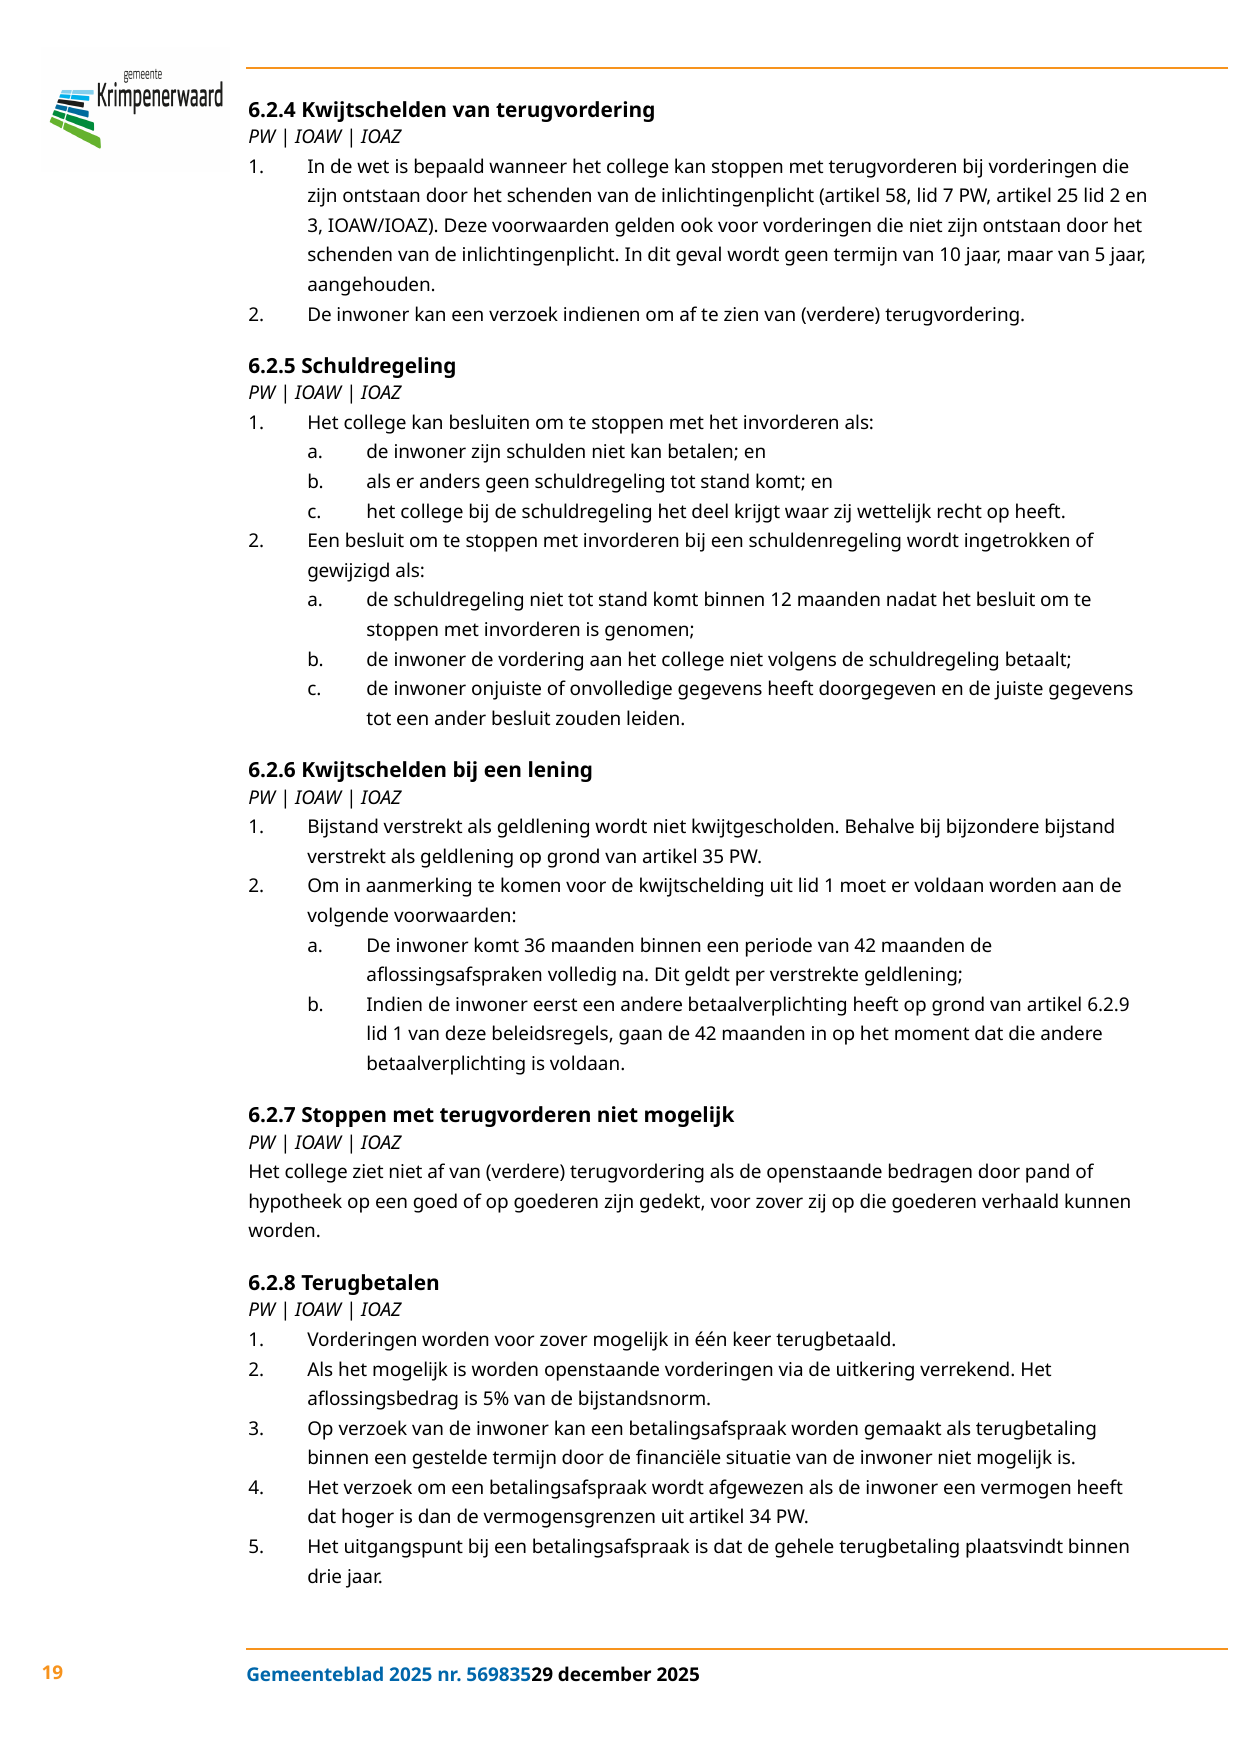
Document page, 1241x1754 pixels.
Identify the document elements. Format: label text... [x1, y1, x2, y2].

list Vorderingen worden voor zover mogelijk in één keer terugbetaald. [248, 1326, 1152, 1352]
text PW | IOAW | IOAZ [248, 379, 1152, 405]
text PW | IOAW | IOAZ [248, 123, 1152, 149]
text PW | IOAW | IOAZ [248, 784, 1152, 809]
text 6.2.7 Stoppen met terugvorderen niet mogelijk [248, 1101, 1152, 1129]
text PW | IOAW | IOAZ [248, 1129, 1152, 1155]
list Op verzoek van de inwoner kan een betalingsafspraak worden gemaakt als terugbetaling binnen een gestelde termijn door de financiële situatie van de inwoner niet mogelijk is. [248, 1415, 1152, 1470]
list het college bij de schuldregeling het deel krijgt waar zij wettelijk recht op heeft. [307, 498, 1152, 524]
list In de wet is bepaald wanneer het college kan stoppen met terugvorderen bij vorderingen die zijn ontstaan door het schenden van de inlichtingenplicht (artikel 58, lid 7 PW, artikel 25 lid 2 en 3, IOAW/IOAZ). Deze voorwaarden gelden ook voor vorderingen die niet zijn ontstaan door het schenden van de inlichtingenplicht. In dit geval wordt geen termijn van 10 jaar, maar van 5 jaar, aangehouden. [248, 153, 1152, 297]
list als er anders geen schuldregeling tot stand komt; en [307, 468, 1152, 494]
text 6.2.4 Kwijtschelden van terugvordering [248, 95, 1152, 123]
list Om in aanmerking te komen voor de kwijtschelding uit lid 1 moet er voldaan worden aan de volgende voorwaarden: [248, 873, 1152, 928]
list De inwoner kan een verzoek indienen om af te zien van (verdere) terugvordering. [248, 301, 1152, 326]
list de inwoner de vordering aan het college niet volgens de schuldregeling betaalt; [307, 646, 1152, 672]
list Indien de inwoner eerst een andere betaalverplichting heeft op grond van artikel 6.2.9 lid 1 van deze beleidsregels, gaan de 42 maanden in op het moment dat die andere betaalverplichting is voldaan. [307, 991, 1152, 1076]
text 6.2.6 Kwijtschelden bij een lening [248, 755, 1152, 784]
picture [41, 47, 231, 172]
list De inwoner komt 36 maanden binnen een periode van 42 maanden de aflossingsafspraken volledig na. Dit geldt per verstrekte geldlening; [307, 932, 1152, 987]
text PW | IOAW | IOAZ [248, 1297, 1152, 1322]
text 6.2.5 Schuldregeling [248, 351, 1152, 379]
list Een besluit om te stoppen met invorderen bij een schuldenregeling wordt ingetrokken of gewijzigd als: [248, 527, 1152, 583]
list Het uitgangspunt bij een betalingsafspraak is dat de gehele terugbetaling plaatsvindt binnen drie jaar. [248, 1533, 1152, 1588]
list de inwoner zijn schulden niet kan betalen; en [307, 439, 1152, 464]
list de inwoner onjuiste of onvolledige gegevens heeft doorgegeven en de juiste gegevens tot een ander besluit zouden leiden. [307, 675, 1152, 731]
list Bijstand verstrekt als geldlening wordt niet kwijtgescholden. Behalve bij bijzondere bijstand verstrekt als geldlening op grond van artikel 35 PW. [248, 813, 1152, 869]
list de schuldregeling niet tot stand komt binnen 12 maanden nadat het besluit om te stoppen met invorderen is genomen; [307, 587, 1152, 642]
list Het verzoek om een betalingsafspraak wordt afgewezen als de inwoner een vermogen heeft dat hoger is dan de vermogensgrenzen uit artikel 34 PW. [248, 1474, 1152, 1529]
list Als het mogelijk is worden openstaande vorderingen via de uitkering verrekend. Het aflossingsbedrag is 5% van de bijstandsnorm. [248, 1356, 1152, 1411]
text Het college ziet niet af van (verdere) terugvordering als de openstaande bedragen door pand of hypotheek op een goed of op goederen zijn gedekt, voor zover zij op die goederen verhaald kunnen worden. [248, 1158, 1152, 1243]
list Het college kan besluiten om te stoppen met het invorderen als: [248, 409, 1152, 435]
text 6.2.8 Terugbetalen [248, 1268, 1152, 1297]
